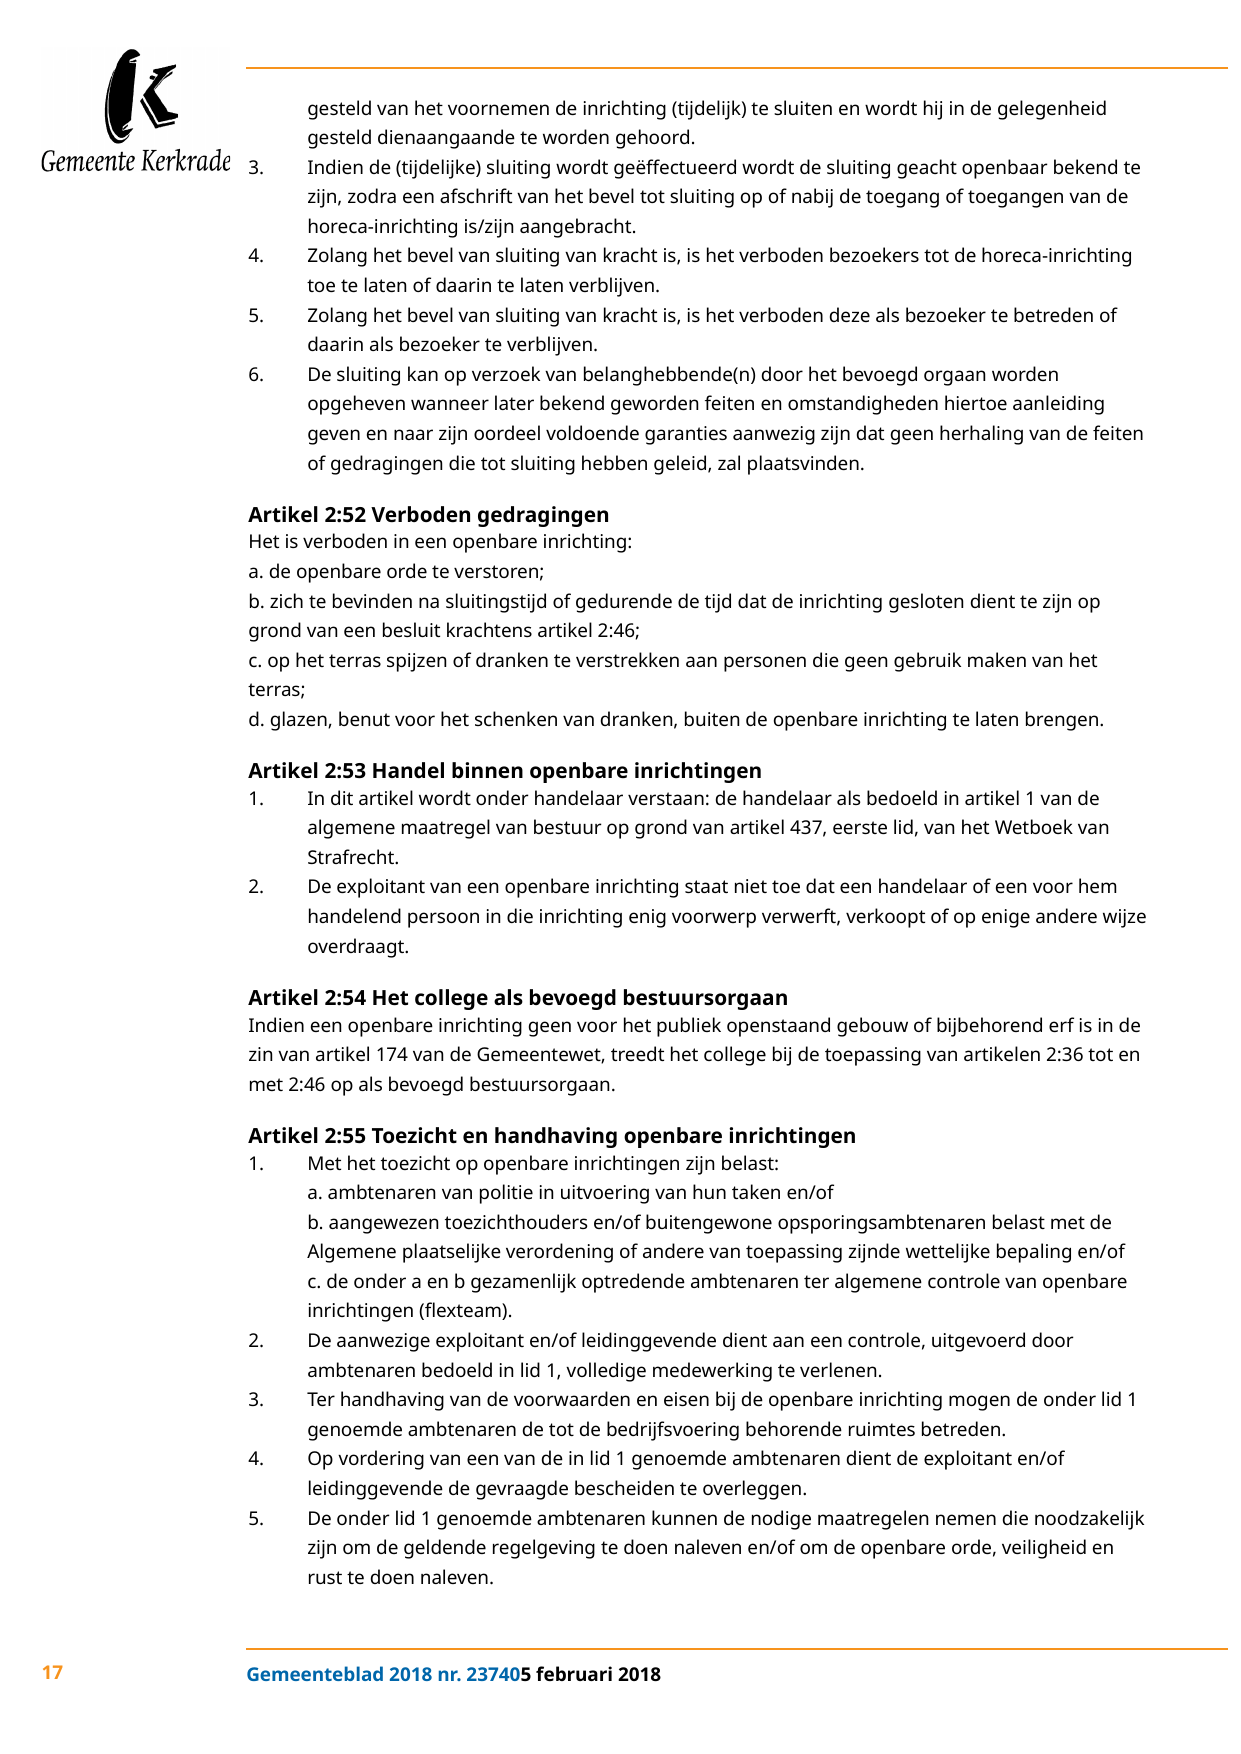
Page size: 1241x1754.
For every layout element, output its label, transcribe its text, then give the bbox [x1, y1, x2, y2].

text Artikel 2:55 Toezicht en handhaving openbare inrichtingen [248, 1121, 1152, 1150]
picture [41, 47, 231, 172]
list c. de onder a en b gezamenlijk optredende ambtenaren ter algemene controle van openbare inrichtingen (flexteam). [248, 1268, 1152, 1323]
list De sluiting kan op verzoek van belanghebbende(n) door het bevoegd orgaan worden opgeheven wanneer later bekend geworden feiten en omstandigheden hiertoe aanleiding geven en naar zijn oordeel voldoende garanties aanwezig zijn dat geen herhaling van de feiten of gedragingen die tot sluiting hebben geleid, zal plaatsvinden. [248, 361, 1152, 476]
list Met het toezicht op openbare inrichtingen zijn belast: [248, 1150, 1152, 1176]
text Het is verboden in een openbare inrichting: [248, 529, 1152, 554]
list Ter handhaving van de voorwaarden en eisen bij de openbare inrichting mogen de onder lid 1 genoemde ambtenaren de tot de bedrijfsvoering behorende ruimtes betreden. [248, 1386, 1152, 1442]
list a. ambtenaren van politie in uitvoering van hun taken en/of [248, 1179, 1152, 1205]
list Op vordering van een van de in lid 1 genoemde ambtenaren dient de exploitant en/of leidinggevende de gevraagde bescheiden te overleggen. [248, 1446, 1152, 1501]
text c. op het terras spijzen of dranken te verstrekken aan personen die geen gebruik maken van het terras; [248, 647, 1152, 702]
list Zolang het bevel van sluiting van kracht is, is het verboden bezoekers tot de horeca-inrichting toe te laten of daarin te laten verblijven. [248, 243, 1152, 298]
text Indien een openbare inrichting geen voor het publiek openstaand gebouw of bijbehorend erf is in de zin van artikel 174 van de Gemeentewet, treedt het college bij de toepassing van artikelen 2:36 tot en met 2:46 op als bevoegd bestuursorgaan. [248, 1012, 1152, 1097]
text Artikel 2:53 Handel binnen openbare inrichtingen [248, 757, 1152, 785]
list De exploitant van een openbare inrichting staat niet toe dat een handelaar of een voor hem handelend persoon in die inrichting enig voorwerp verwerft, verkoopt of op enige andere wijze overdraagt. [248, 874, 1152, 959]
text Artikel 2:52 Verboden gedragingen [248, 500, 1152, 529]
text b. zich te bevinden na sluitingstijd of gedurende de tijd dat de inrichting gesloten dient te zijn op grond van een besluit krachtens artikel 2:46; [248, 588, 1152, 643]
list De onder lid 1 genoemde ambtenaren kunnen de nodige maatregelen nemen die noodzakelijk zijn om de geldende regelgeving te doen naleven en/of om de openbare orde, veiligheid en rust te doen naleven. [248, 1505, 1152, 1590]
list De aanwezige exploitant en/of leidinggevende dient aan een controle, uitgevoerd door ambtenaren bedoeld in lid 1, volledige medewerking te verlenen. [248, 1327, 1152, 1383]
list Zolang het bevel van sluiting van kracht is, is het verboden deze als bezoeker te betreden of daarin als bezoeker te verblijven. [248, 302, 1152, 357]
list Indien de (tijdelijke) sluiting wordt geëffectueerd wordt de sluiting geacht openbaar bekend te zijn, zodra een afschrift van het bevel tot sluiting op of nabij de toegang of toegangen van de horeca-inrichting is/zijn aangebracht. [248, 154, 1152, 239]
text Artikel 2:54 Het college als bevoegd bestuursorgaan [248, 983, 1152, 1012]
list In dit artikel wordt onder handelaar verstaan: de handelaar als bedoeld in artikel 1 van de algemene maatregel van bestuur op grond van artikel 437, eerste lid, van het Wetboek van Strafrecht. [248, 785, 1152, 870]
list gesteld van het voornemen de inrichting (tijdelijk) te sluiten en wordt hij in de gelegenheid gesteld dienaangaande te worden gehoord. [248, 95, 1152, 150]
text a. de openbare orde te verstoren; [248, 558, 1152, 584]
list b. aangewezen toezichthouders en/of buitengewone opsporingsambtenaren belast met de Algemene plaatselijke verordening of andere van toepassing zijnde wettelijke bepaling en/of [248, 1209, 1152, 1264]
text d. glazen, benut voor het schenken van dranken, buiten de openbare inrichting te laten brengen. [248, 706, 1152, 732]
